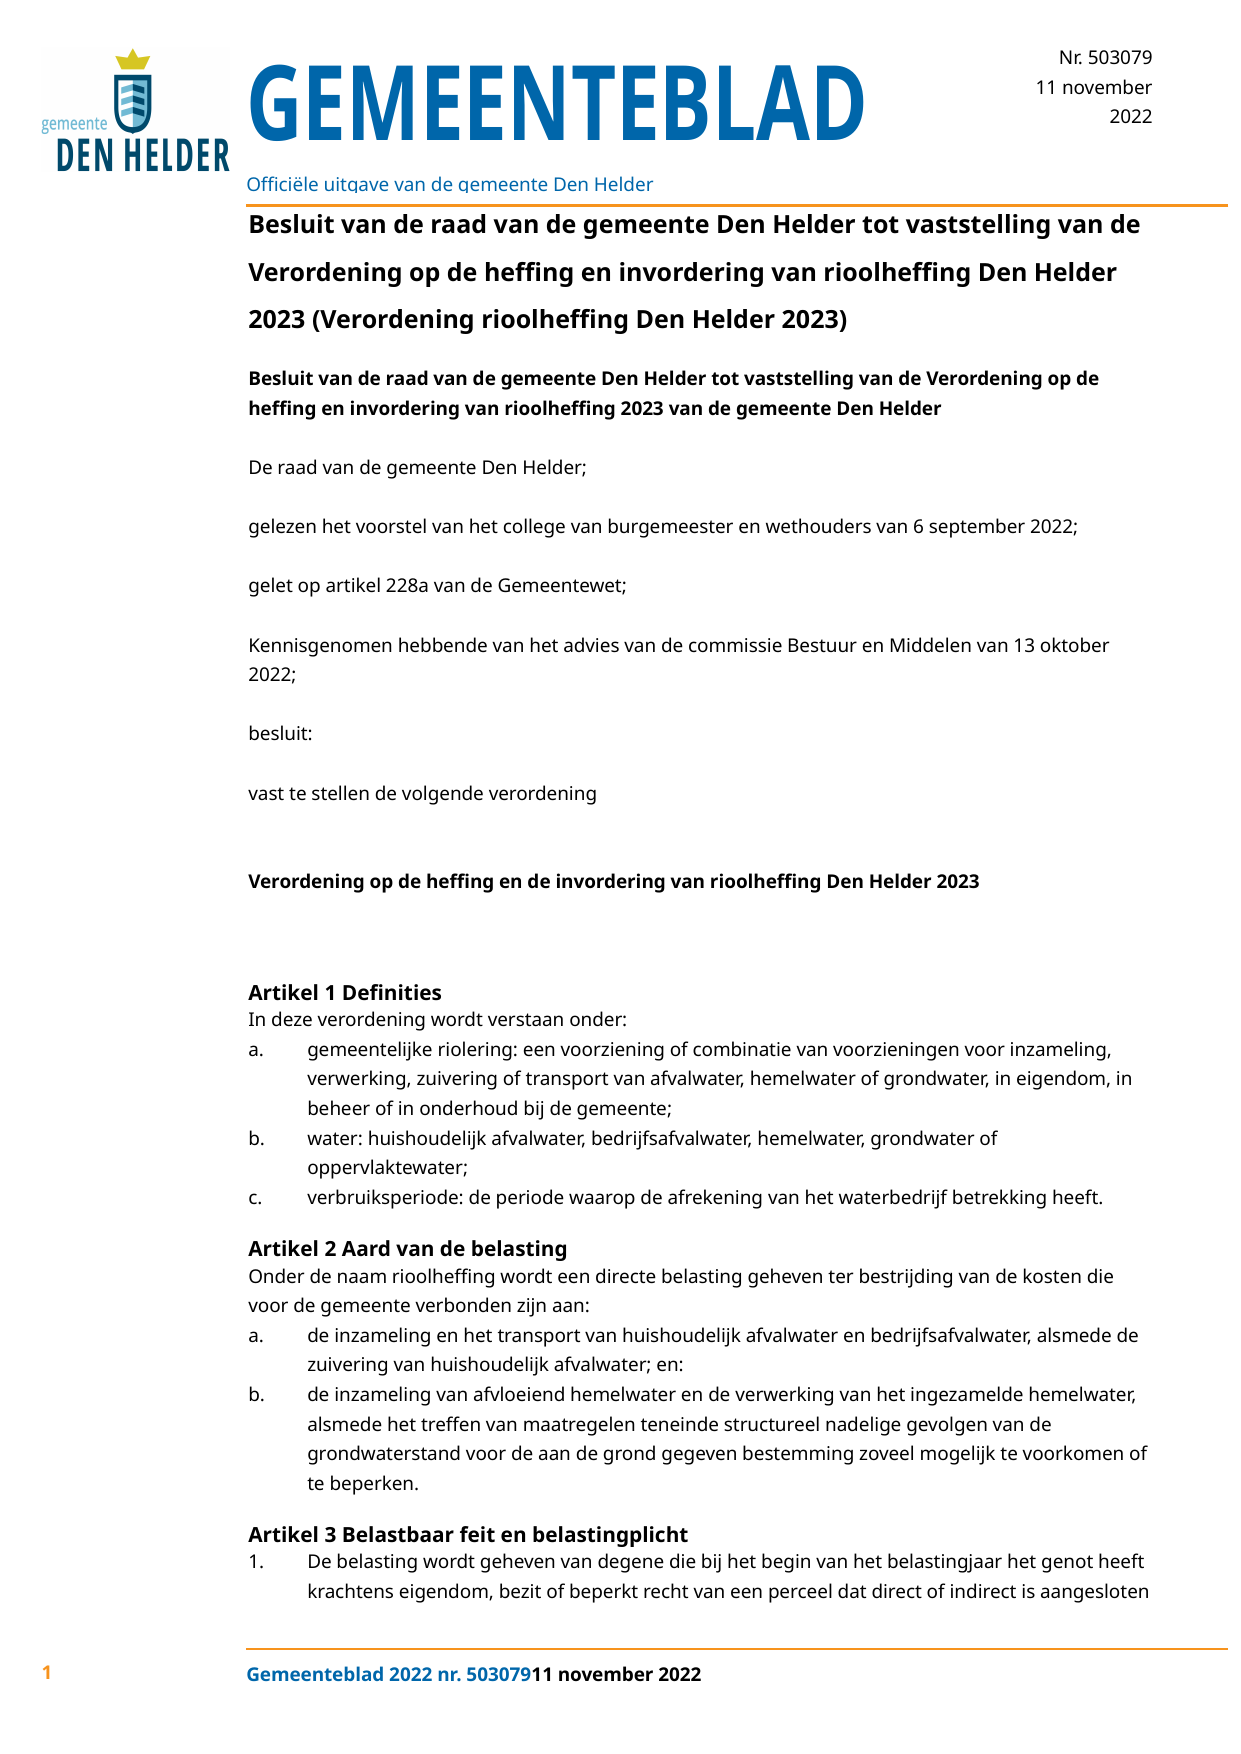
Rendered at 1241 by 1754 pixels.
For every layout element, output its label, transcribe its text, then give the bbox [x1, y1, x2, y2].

picture [41, 47, 231, 172]
text Besluit van de raad van de gemeente Den Helder tot vaststelling van de Verordening op de heffing en invordering van rioolheffing Den Helder 2023 (Verordening rioolheffing Den Helder 2023) [248, 207, 1152, 336]
text Artikel 1 Definities [248, 978, 1152, 1006]
text gelezen het voorstel van het college van burgemeester en wethouders van 6 september 2022; [248, 513, 1152, 539]
list de inzameling van afvloeiend hemelwater en de verwerking van het ingezamelde hemelwater, alsmede het treffen van maatregelen teneinde structureel nadelige gevolgen van de grondwaterstand voor de aan de grond gegeven bestemming zoveel mogelijk te voorkomen of te beperken. [248, 1381, 1152, 1496]
list de inzameling en het transport van huishoudelijk afvalwater en bedrijfsafvalwater, alsmede de zuivering van huishoudelijk afvalwater; en: [248, 1322, 1152, 1377]
text vast te stellen de volgende verordening [248, 780, 1152, 805]
text Verordening op de heffing en de invordering van rioolheffing Den Helder 2023 [248, 868, 1152, 894]
text Artikel 2 Aard van de belasting [248, 1234, 1152, 1263]
picture [100, 154, 106, 172]
text Onder de naam rioolheffing wordt een directe belasting geheven ter bestrijding van de kosten die voor de gemeente verbonden zijn aan: [248, 1263, 1152, 1318]
list water: huishoudelijk afvalwater, bedrijfsafvalwater, hemelwater, grondwater of oppervlaktewater; [248, 1125, 1152, 1180]
text Artikel 3 Belastbaar feit en belastingplicht [248, 1520, 1152, 1549]
list De belasting wordt geheven van degene die bij het begin van het belastingjaar het genot heeft krachtens eigendom, bezit of beperkt recht van een perceel dat direct of indirect is aangesloten [248, 1549, 1152, 1604]
picture [130, 157, 135, 172]
text Besluit van de raad van de gemeente Den Helder tot vaststelling van de Verordening op de heffing en invordering van rioolheffing 2023 van de gemeente Den Helder [248, 366, 1152, 421]
text Kennisgenomen hebbende van het advies van de commissie Bestuur en Middelen van 13 oktober 2022; [248, 632, 1152, 687]
picture [220, 160, 224, 172]
picture [182, 144, 187, 165]
text In deze verordening wordt verstaan onder: [248, 1006, 1152, 1032]
picture [63, 144, 68, 165]
text besluit: [248, 721, 1152, 746]
text De raad van de gemeente Den Helder; [248, 454, 1152, 480]
list gemeentelijke riolering: een voorziening of combinatie van voorzieningen voor inzameling, verwerking, zuivering of transport van afvalwater, hemelwater of grondwater, in eigendom, in beheer of in onderhoud bij de gemeente; [248, 1036, 1152, 1121]
text gelet op artikel 228a van de Gemeentewet; [248, 573, 1152, 598]
list verbruiksperiode: de periode waarop de afrekening van het waterbedrijf betrekking heeft. [248, 1184, 1152, 1210]
